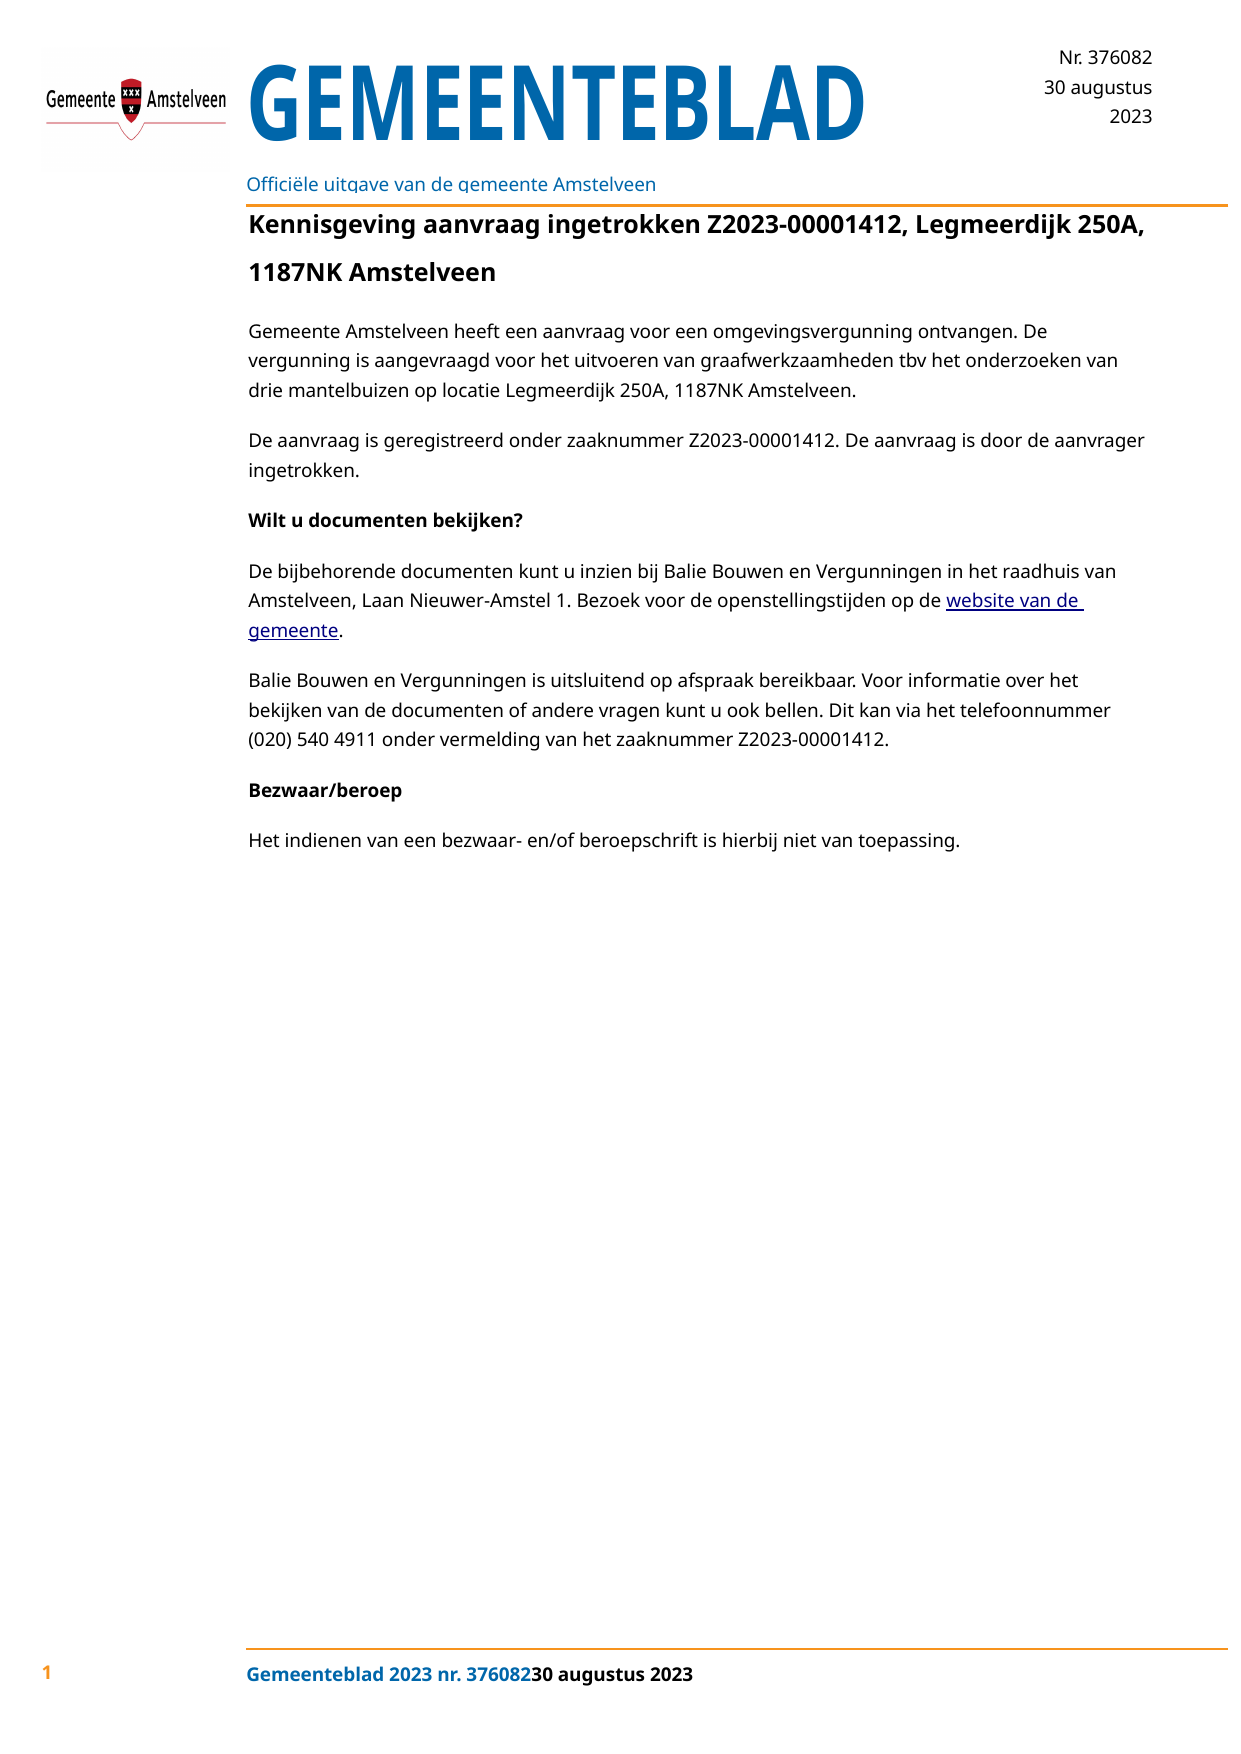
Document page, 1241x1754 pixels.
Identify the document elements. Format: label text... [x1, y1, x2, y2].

picture [41, 47, 231, 172]
text De bijbehorende documenten kunt u inzien bij Balie Bouwen en Vergunningen in het raadhuis van Amstelveen, Laan Nieuwer-Amstel 1. Bezoek voor de openstellingstijden op de website van de gemeente. [248, 558, 1152, 643]
text De aanvraag is geregistreerd onder zaaknummer Z2023-00001412. De aanvraag is door de aanvrager ingetrokken. [248, 427, 1152, 483]
text Wilt u documenten bekijken? [248, 507, 1152, 533]
text Kennisgeving aanvraag ingetrokken Z2023-00001412, Legmeerdijk 250A, 1187NK Amstelveen [248, 207, 1152, 288]
text Het indienen van een bezwaar- en/of beroepschrift is hierbij niet van toepassing. [248, 827, 1152, 853]
text Gemeente Amstelveen heeft een aanvraag voor een omgevingsvergunning ontvangen. De vergunning is aangevraagd voor het uitvoeren van graafwerkzaamheden tbv het onderzoeken van drie mantelbuizen op locatie Legmeerdijk 250A, 1187NK Amstelveen. [248, 318, 1152, 403]
text Balie Bouwen en Vergunningen is uitsluitend op afspraak bereikbaar. Voor informatie over het bekijken van de documenten of andere vragen kunt u ook bellen. Dit kan via het telefoonnummer (020) 540 4911 onder vermelding van het zaaknummer Z2023-00001412. [248, 667, 1152, 752]
text Bezwaar/beroep [248, 777, 1152, 803]
